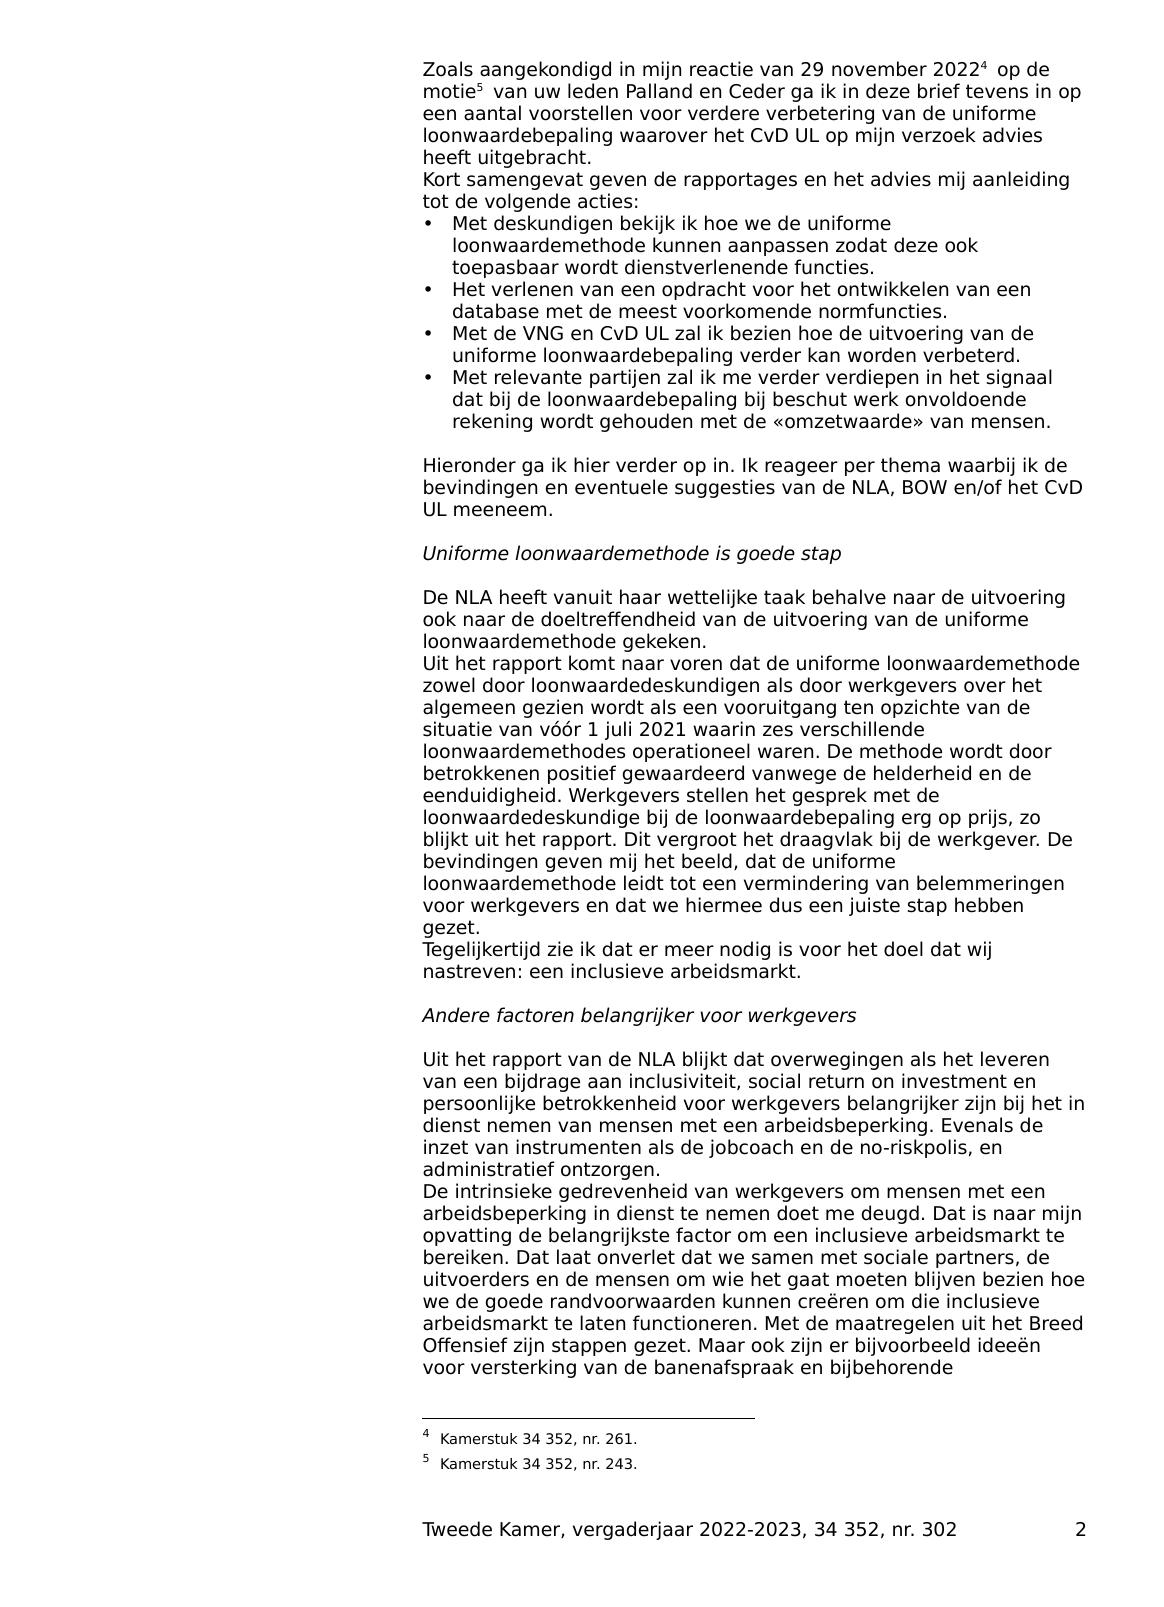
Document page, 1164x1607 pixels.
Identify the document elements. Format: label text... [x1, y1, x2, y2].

subtitle Uniforme loonwaardemethode is goede stap [422, 543, 1087, 565]
text De NLA heeft vanuit haar wettelijke taak behalve naar de uitvoering ook naar de doeltreffendheid van de uitvoering van de uniforme loonwaardemethode gekeken. [422, 587, 1087, 653]
text Zoals aangekondigd in mijn reactie van 29 november 2022 op de motie van uw leden Palland en Ceder ga ik in deze brief tevens in op een aantal voorstellen voor verdere verbetering van de uniforme loonwaardebepaling waarover het CvD UL op mijn verzoek advies heeft uitgebracht. [422, 59, 1087, 169]
text Kamerstuk 34 352, nr. 261. [422, 1427, 1087, 1449]
subtitle Andere factoren belangrijker voor werkgevers [422, 1005, 1087, 1027]
text • Met relevante partijen zal ik me verder verdiepen in het signaal dat bij de loonwaardebepaling bij beschut werk onvoldoende rekening wordt gehouden met de «omzetwaarde» van mensen. [422, 367, 1087, 433]
text • Met de VNG en CvD UL zal ik bezien hoe de uitvoering van de uniforme loonwaardebepaling verder kan worden verbeterd. [422, 323, 1087, 367]
text Kamerstuk 34 352, nr. 243. [422, 1452, 1087, 1474]
text Hieronder ga ik hier verder op in. Ik reageer per thema waarbij ik de bevindingen en eventuele suggesties van de NLA, BOW en/of het CvD UL meeneem. [422, 455, 1087, 521]
text • Het verlenen van een opdracht voor het ontwikkelen van een database met de meest voorkomende normfuncties. [422, 279, 1087, 323]
text Uit het rapport komt naar voren dat de uniforme loonwaardemethode zowel door loonwaardedeskundigen als door werkgevers over het algemeen gezien wordt als een vooruitgang ten opzichte van de situatie van vóór 1 juli 2021 waarin zes verschillende loonwaardemethodes operationeel waren. De methode wordt door betrokkenen positief gewaardeerd vanwege de helderheid en de eenduidigheid. Werkgevers stellen het gesprek met de loonwaardedeskundige bij de loonwaardebepaling erg op prijs, zo blijkt uit het rapport. Dit vergroot het draagvlak bij de werkgever. De bevindingen geven mij het beeld, dat de uniforme loonwaardemethode leidt tot een vermindering van belemmeringen voor werkgevers en dat we hiermee dus een juiste stap hebben gezet. [422, 653, 1087, 939]
text Kort samengevat geven de rapportages en het advies mij aanleiding tot de volgende acties: [422, 169, 1087, 213]
text Uit het rapport van de NLA blijkt dat overwegingen als het leveren van een bijdrage aan inclusiviteit, social return on investment en persoonlijke betrokkenheid voor werkgevers belangrijker zijn bij het in dienst nemen van mensen met een arbeidsbeperking. Evenals de inzet van instrumenten als de jobcoach en de no-riskpolis, en administratief ontzorgen. [422, 1049, 1087, 1181]
text Tegelijkertijd zie ik dat er meer nodig is voor het doel dat wij nastreven: een inclusieve arbeidsmarkt. [422, 939, 1087, 983]
text De intrinsieke gedrevenheid van werkgevers om mensen met een arbeidsbeperking in dienst te nemen doet me deugd. Dat is naar mijn opvatting de belangrijkste factor om een inclusieve arbeidsmarkt te bereiken. Dat laat onverlet dat we samen met sociale partners, de uitvoerders en de mensen om wie het gaat moeten blijven bezien hoe we de goede randvoorwaarden kunnen creëren om die inclusieve arbeidsmarkt te laten functioneren. Met de maatregelen uit het Breed Offensief zijn stappen gezet. Maar ook zijn er bijvoorbeeld ideeën voor versterking van de banenafspraak en bijbehorende [422, 1181, 1087, 1379]
text • Met deskundigen bekijk ik hoe we de uniforme loonwaardemethode kunnen aanpassen zodat deze ook toepasbaar wordt dienstverlenende functies. [422, 213, 1087, 279]
